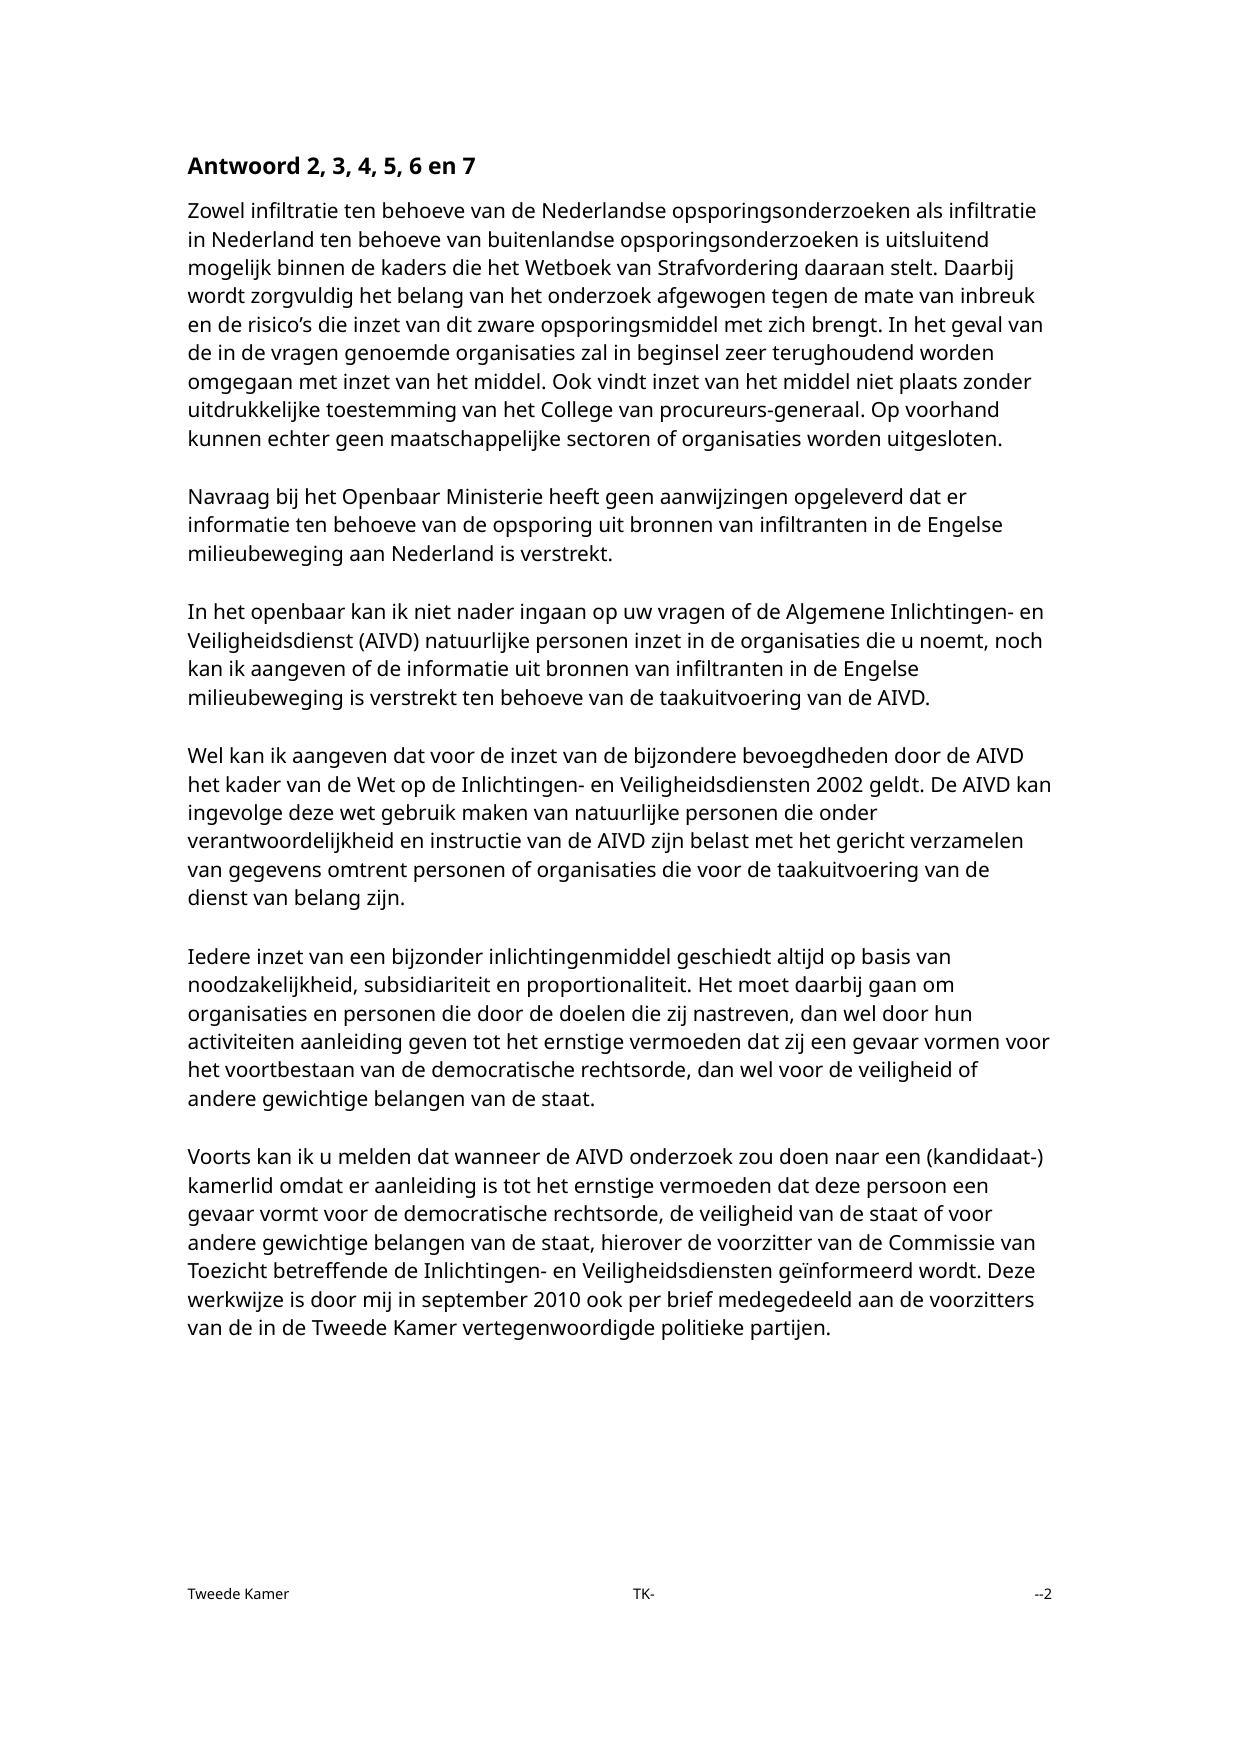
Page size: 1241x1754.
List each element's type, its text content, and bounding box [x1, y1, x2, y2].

text Wel kan ik aangeven dat voor de inzet van de bijzondere bevoegdheden door de AIVD het kader van de Wet op de Inlichtingen- en Veiligheidsdiensten 2002 geldt. De AIVD kan ingevolge deze wet gebruik maken van natuurlijke personen die onder verantwoordelijkheid en instructie van de AIVD zijn belast met het gericht verzamelen van gegevens omtrent personen of organisaties die voor de taakuitvoering van de dienst van belang zijn. [187, 741, 1053, 912]
text Voorts kan ik u melden dat wanneer de AIVD onderzoek zou doen naar een (kandidaat-) kamerlid omdat er aanleiding is tot het ernstige vermoeden dat deze persoon een gevaar vormt voor de democratische rechtsorde, de veiligheid van de staat of voor andere gewichtige belangen van de staat, hierover de voorzitter van de Commissie van Toezicht betreffende de Inlichtingen- en Veiligheidsdiensten geïnformeerd wordt. Deze werkwijze is door mij in september 2010 ook per brief medegedeeld aan de voorzitters van de in de Tweede Kamer vertegenwoordigde politieke partijen. [187, 1142, 1053, 1342]
text Iedere inzet van een bijzonder inlichtingenmiddel geschiedt altijd op basis van noodzakelijkheid, subsidiariteit en proportionaliteit. Het moet daarbij gaan om organisaties en personen die door de doelen die zij nastreven, dan wel door hun activiteiten aanleiding geven tot het ernstige vermoeden dat zij een gevaar vormen voor het voortbestaan van de democratische rechtsorde, dan wel voor de veiligheid of andere gewichtige belangen van de staat. [187, 942, 1053, 1112]
text Zowel infiltratie ten behoeve van de Nederlandse opsporingsonderzoeken als infiltratie in Nederland ten behoeve van buitenlandse opsporingsonderzoeken is uitsluitend mogelijk binnen de kaders die het Wetboek van Strafvordering daaraan stelt. Daarbij wordt zorgvuldig het belang van het onderzoek afgewogen tegen de mate van inbreuk en de risico’s die inzet van dit zware opsporingsmiddel met zich brengt. In het geval van de in de vragen genoemde organisaties zal in beginsel zeer terughoudend worden omgegaan met inzet van het middel. Ook vindt inzet van het middel niet plaats zonder uitdrukkelijke toestemming van het College van procureurs-generaal. Op voorhand kunnen echter geen maatschappelijke sectoren of organisaties worden uitgesloten. [187, 196, 1053, 452]
text Navraag bij het Openbaar Ministerie heeft geen aanwijzingen opgeleverd dat er informatie ten behoeve van de opsporing uit bronnen van infiltranten in de Engelse milieubeweging aan Nederland is verstrekt. [187, 482, 1053, 567]
text In het openbaar kan ik niet nader ingaan op uw vragen of de Algemene Inlichtingen- en Veiligheidsdienst (AIVD) natuurlijke personen inzet in de organisaties die u noemt, noch kan ik aangeven of de informatie uit bronnen van infiltranten in de Engelse milieubeweging is verstrekt ten behoeve van de taakuitvoering van de AIVD. [187, 597, 1053, 711]
subtitle Antwoord 2, 3, 4, 5, 6 en 7 [187, 150, 1053, 181]
